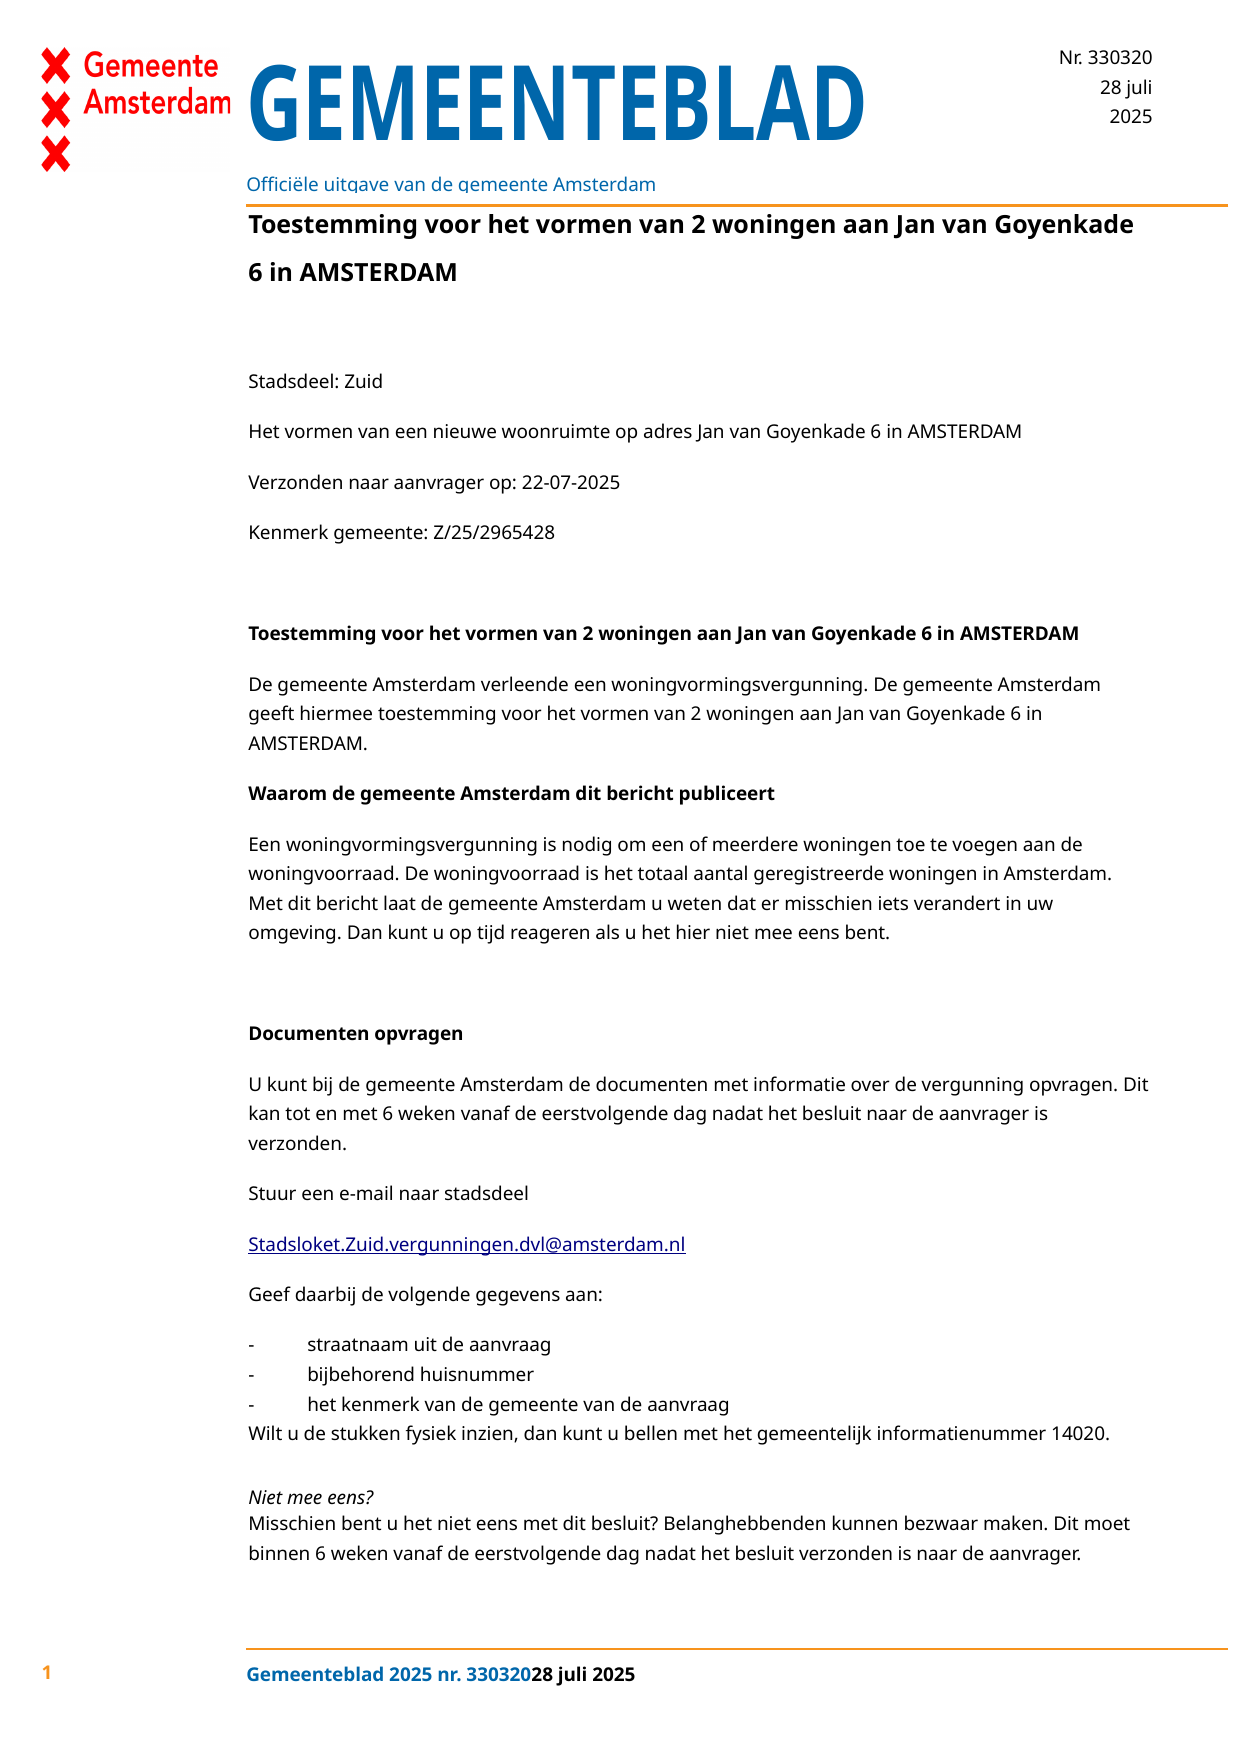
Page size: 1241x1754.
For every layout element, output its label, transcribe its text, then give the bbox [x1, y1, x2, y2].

text Waarom de gemeente Amsterdam dit bericht publiceert [248, 780, 1152, 806]
text U kunt bij de gemeente Amsterdam de documenten met informatie over de vergunning opvragen. Dit kan tot en met 6 weken vanaf de eerstvolgende dag nadat het besluit naar de aanvrager is verzonden. [248, 1071, 1152, 1156]
list straatnaam uit de aanvraag [248, 1332, 1152, 1357]
list bijbehorend huisnummer [248, 1361, 1152, 1387]
text Wilt u de stukken fysiek inzien, dan kunt u bellen met het gemeentelijk informatienummer 14020. [248, 1420, 1152, 1446]
text Stadsdeel: Zuid [248, 368, 1152, 394]
text Toestemming voor het vormen van 2 woningen aan Jan van Goyenkade 6 in AMSTERDAM [248, 620, 1152, 646]
text Stuur een e-mail naar stadsdeel [248, 1180, 1152, 1206]
picture [41, 47, 231, 172]
text Het vormen van een nieuwe woonruimte op adres Jan van Goyenkade 6 in AMSTERDAM [248, 419, 1152, 444]
list het kenmerk van de gemeente van de aanvraag [248, 1391, 1152, 1417]
text Documenten opvragen [248, 1020, 1152, 1046]
text Een woningvormingsvergunning is nodig om een of meerdere woningen toe te voegen aan de woningvoorraad. De woningvoorraad is het totaal aantal geregistreerde woningen in Amsterdam. Met dit bericht laat de gemeente Amsterdam u weten dat er misschien iets verandert in uw omgeving. Dan kunt u op tijd reageren als u het hier niet mee eens bent. [248, 831, 1152, 945]
text Stadsloket.Zuid.vergunningen.dvl@amsterdam.nl [248, 1231, 1152, 1257]
text Kenmerk gemeente: Z/25/2965428 [248, 519, 1152, 545]
text De gemeente Amsterdam verleende een woningvormingsvergunning. De gemeente Amsterdam geeft hiermee toestemming voor het vormen van 2 woningen aan Jan van Goyenkade 6 in AMSTERDAM. [248, 671, 1152, 756]
text Geef daarbij de volgende gegevens aan: [248, 1281, 1152, 1307]
text Toestemming voor het vormen van 2 woningen aan Jan van Goyenkade 6 in AMSTERDAM [248, 207, 1152, 288]
text Niet mee eens? [248, 1484, 1152, 1510]
text Misschien bent u het niet eens met dit besluit? Belanghebbenden kunnen bezwaar maken. Dit moet binnen 6 weken vanaf de eerstvolgende dag nadat het besluit verzonden is naar de aanvrager. [248, 1510, 1152, 1565]
text Verzonden naar aanvrager op: 22-07-2025 [248, 469, 1152, 495]
